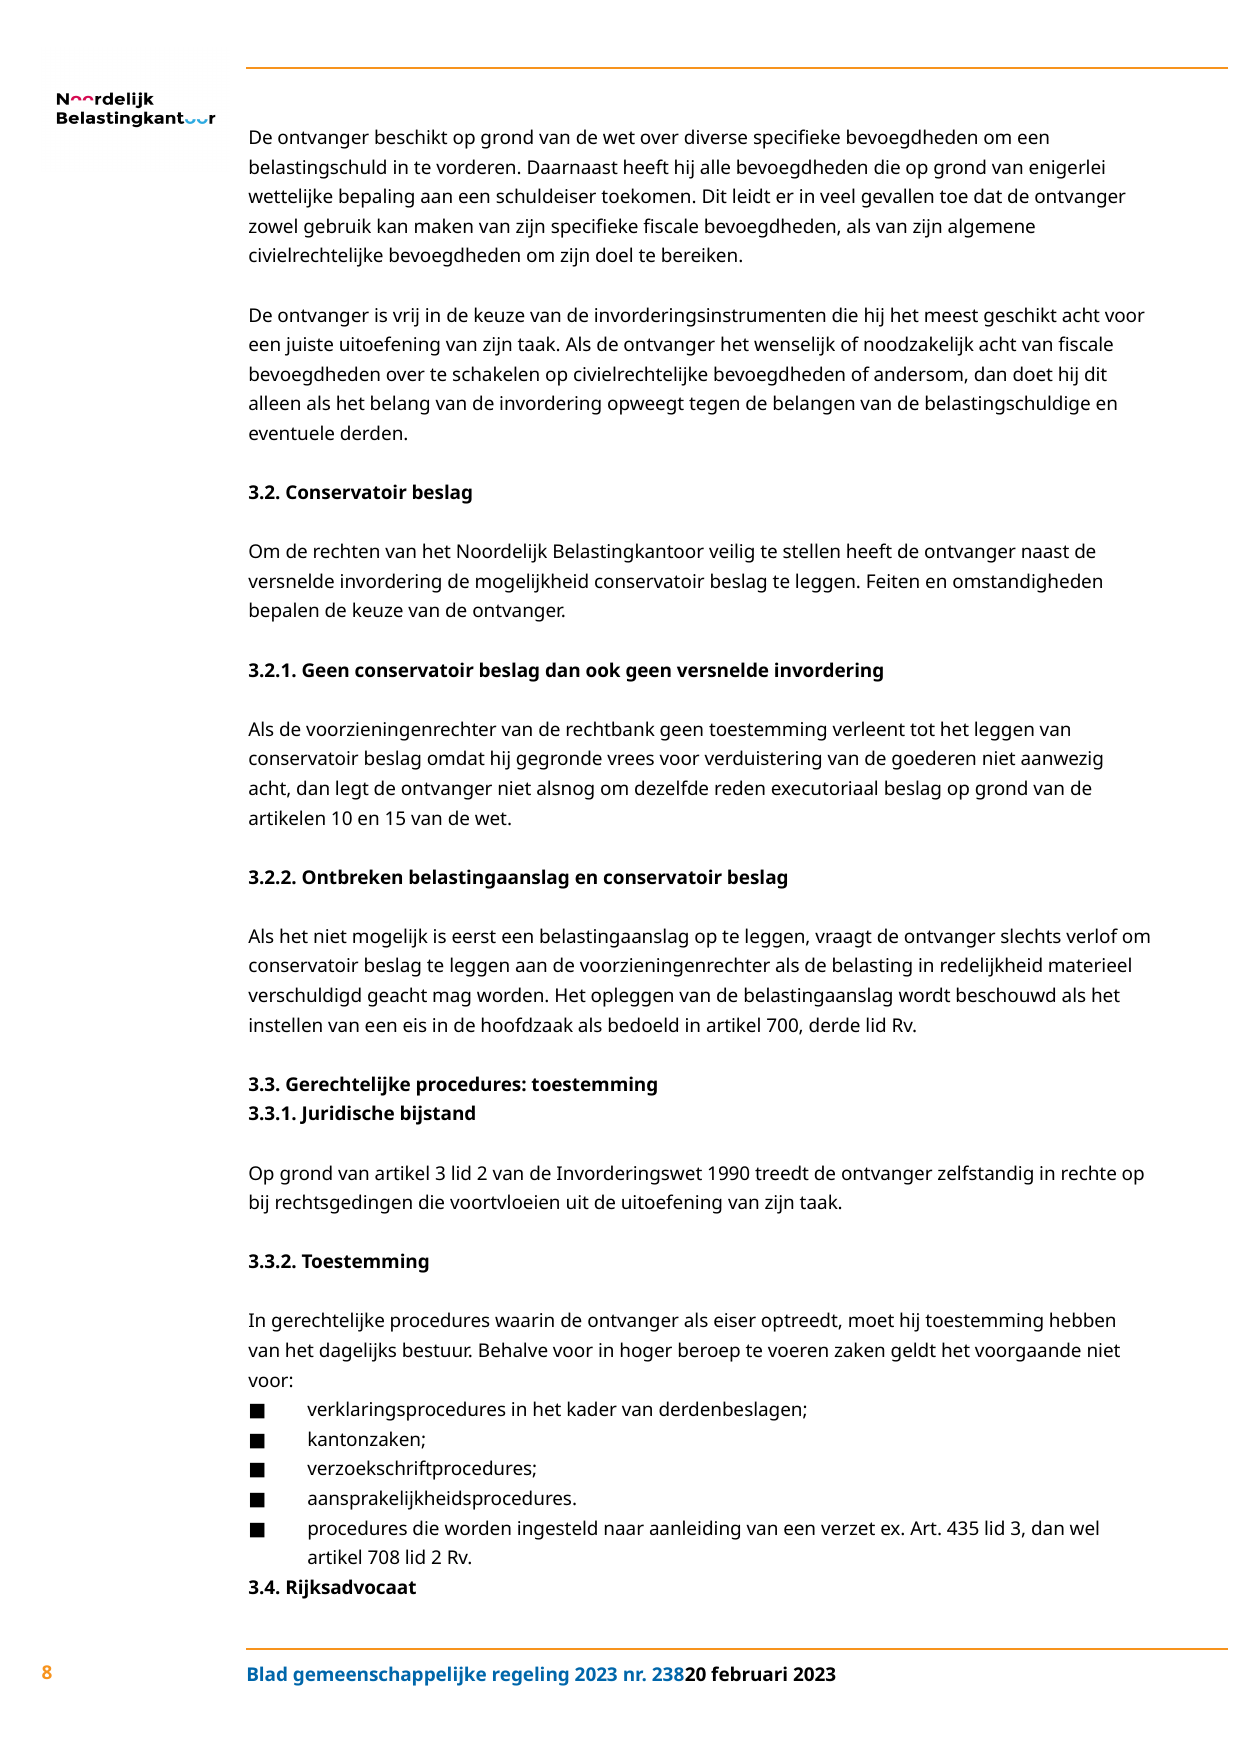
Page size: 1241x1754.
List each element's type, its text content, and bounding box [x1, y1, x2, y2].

list verzoekschriftprocedures; [248, 1456, 1152, 1481]
text In gerechtelijke procedures waarin de ontvanger als eiser optreedt, moet hij toestemming hebben van het dagelijks bestuur. Behalve voor in hoger beroep te voeren zaken geldt het voorgaande niet voor: [248, 1308, 1152, 1393]
list verklaringsprocedures in het kader van derdenbeslagen; [248, 1396, 1152, 1422]
text 3.3.1. Juridische bijstand [248, 1101, 1152, 1126]
text 3.2. Conservatoir beslag [248, 479, 1152, 505]
text 3.2.1. Geen conservatoir beslag dan ook geen versnelde invordering [248, 657, 1152, 683]
list aansprakelijkheidsprocedures. [248, 1485, 1152, 1511]
picture [41, 47, 231, 172]
text 3.2.2. Ontbreken belastingaanslag en conservatoir beslag [248, 864, 1152, 890]
text Om de rechten van het Noordelijk Belastingkantoor veilig te stellen heeft de ontvanger naast de versnelde invordering de mogelijkheid conservatoir beslag te leggen. Feiten en omstandigheden bepalen de keuze van de ontvanger. [248, 538, 1152, 623]
text Als het niet mogelijk is eerst een belastingaanslag op te leggen, vraagt de ontvanger slechts verlof om conservatoir beslag te leggen aan de voorzieningenrechter als de belasting in redelijkheid materieel verschuldigd geacht mag worden. Het opleggen van de belastingaanslag wordt beschouwd als het instellen van een eis in de hoofdzaak als bedoeld in artikel 700, derde lid Rv. [248, 923, 1152, 1038]
text Op grond van artikel 3 lid 2 van de Invorderingswet 1990 treedt de ontvanger zelfstandig in rechte op bij rechtsgedingen die voortvloeien uit de uitoefening van zijn taak. [248, 1160, 1152, 1215]
text 3.3. Gerechtelijke procedures: toestemming [248, 1071, 1152, 1097]
text 3.3.2. Toestemming [248, 1248, 1152, 1274]
text Als de voorzieningenrechter van de rechtbank geen toestemming verleent tot het leggen van conservatoir beslag omdat hij gegronde vrees voor verduistering van de goederen niet aanwezig acht, dan legt de ontvanger niet alsnog om dezelfde reden executoriaal beslag op grond van de artikelen 10 en 15 van de wet. [248, 716, 1152, 831]
list kantonzaken; [248, 1426, 1152, 1452]
text De ontvanger beschikt op grond van de wet over diverse specifieke bevoegdheden om een belastingschuld in te vorderen. Daarnaast heeft hij alle bevoegdheden die op grond van enigerlei wettelijke bepaling aan een schuldeiser toekomen. Dit leidt er in veel gevallen toe dat de ontvanger zowel gebruik kan maken van zijn specifieke fiscale bevoegdheden, als van zijn algemene civielrechtelijke bevoegdheden om zijn doel te bereiken. [248, 124, 1152, 268]
text 3.4. Rijksadvocaat [248, 1574, 1152, 1600]
text De ontvanger is vrij in de keuze van de invorderingsinstrumenten die hij het meest geschikt acht voor een juiste uitoefening van zijn taak. Als de ontvanger het wenselijk of noodzakelijk acht van fiscale bevoegdheden over te schakelen op civielrechtelijke bevoegdheden of andersom, dan doet hij dit alleen als het belang van de invordering opweegt tegen de belangen van de belastingschuldige en eventuele derden. [248, 302, 1152, 446]
list procedures die worden ingesteld naar aanleiding van een verzet ex. Art. 435 lid 3, dan wel artikel 708 lid 2 Rv. [248, 1515, 1152, 1570]
